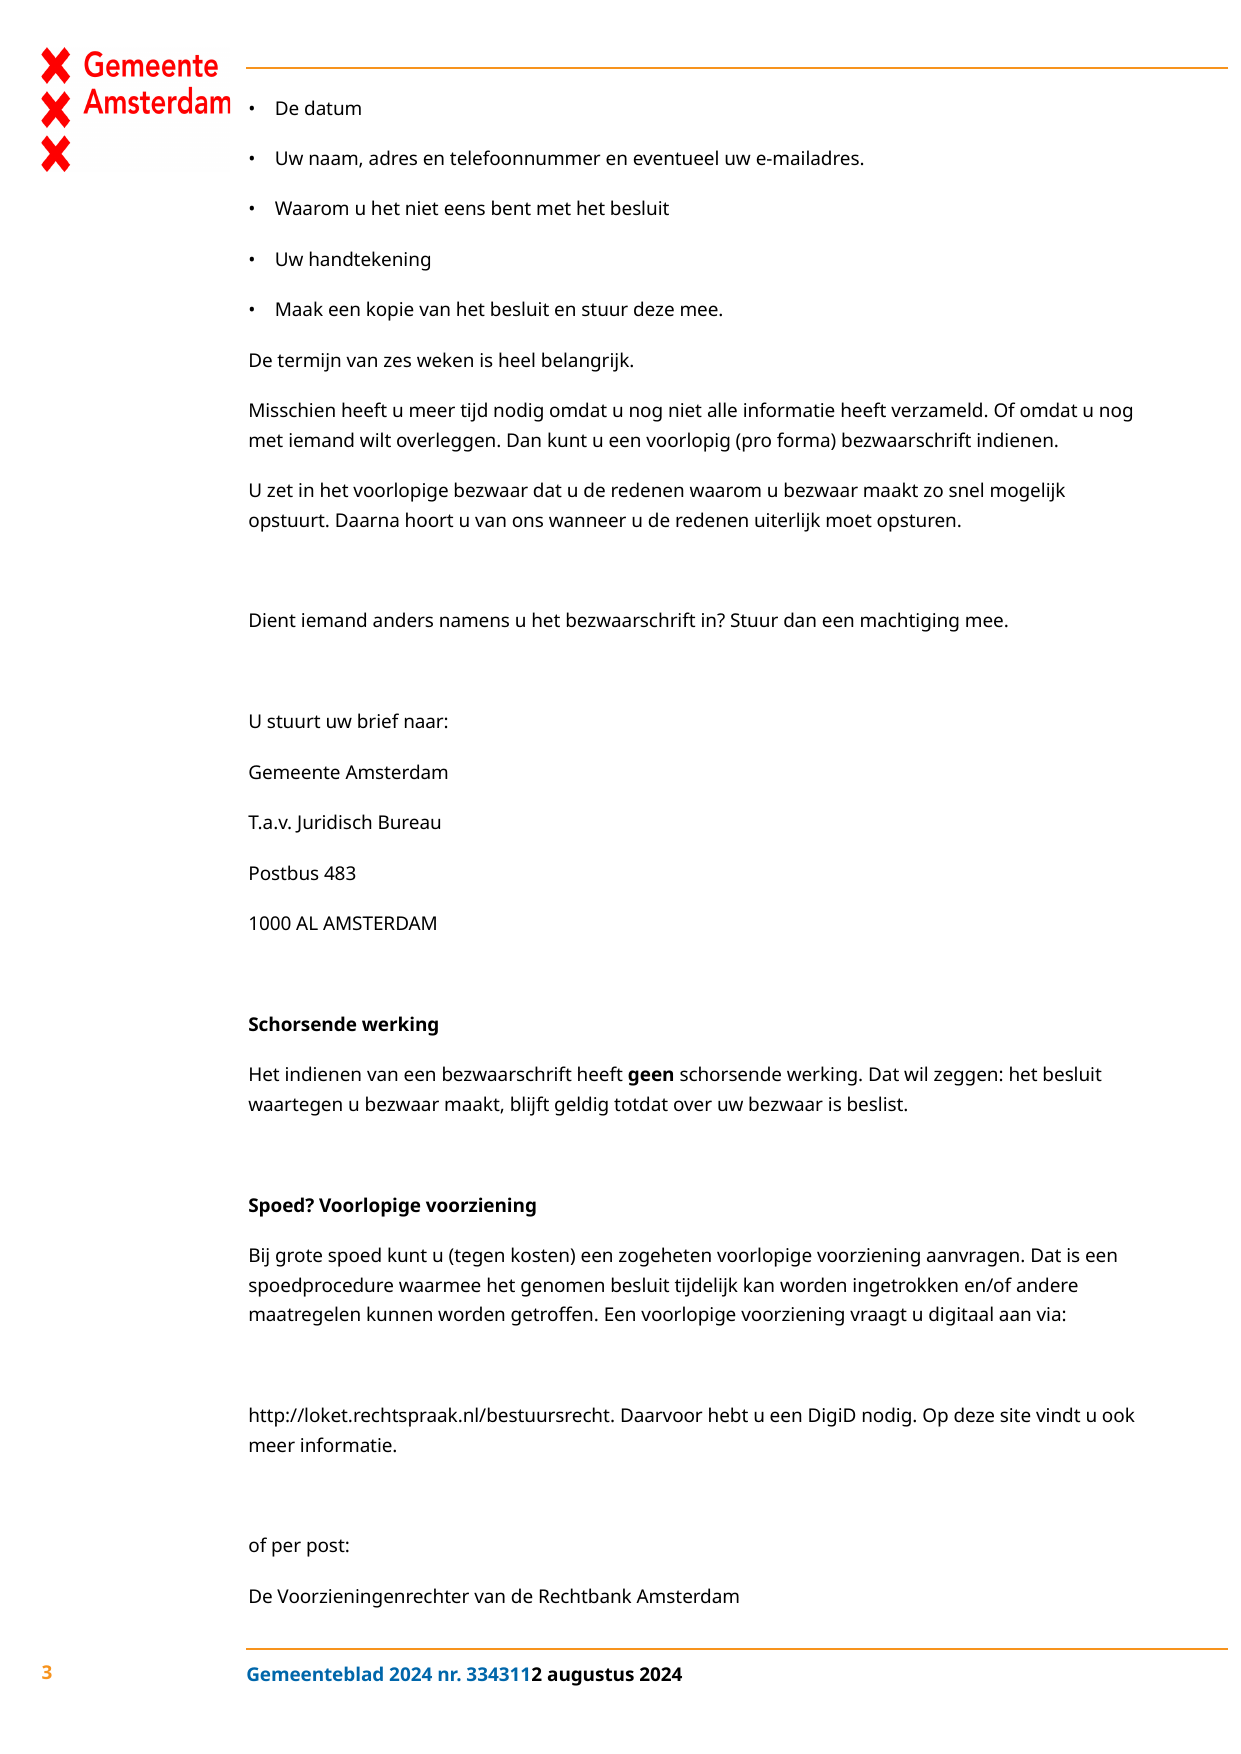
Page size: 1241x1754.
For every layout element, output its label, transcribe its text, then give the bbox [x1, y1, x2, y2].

text U zet in het voorlopige bezwaar dat u de redenen waarom u bezwaar maakt zo snel mogelijk opstuurt. Daarna hoort u van ons wanneer u de redenen uiterlijk moet opsturen. [248, 477, 1152, 533]
text De termijn van zes weken is heel belangrijk. [248, 347, 1152, 373]
text Dient iemand anders namens u het bezwaarschrift in? Stuur dan een machtiging mee. [248, 608, 1152, 633]
text Schorsende werking [248, 1011, 1152, 1037]
text Gemeente Amsterdam [248, 759, 1152, 785]
text 1000 AL AMSTERDAM [248, 910, 1152, 936]
text T.a.v. Juridisch Bureau [248, 809, 1152, 835]
text Postbus 483 [248, 860, 1152, 886]
text • Maak een kopie van het besluit en stuur deze mee. [248, 296, 1152, 322]
text Spoed? Voorlopige voorziening [248, 1192, 1152, 1218]
text • Uw naam, adres en telefoonnummer en eventueel uw e-mailadres. [248, 145, 1152, 171]
text U stuurt uw brief naar: [248, 708, 1152, 734]
text • Waarom u het niet eens bent met het besluit [248, 196, 1152, 221]
text Bij grote spoed kunt u (tegen kosten) een zogeheten voorlopige voorziening aanvragen. Dat is een spoedprocedure waarmee het genomen besluit tijdelijk kan worden ingetrokken en/of andere maatregelen kunnen worden getroffen. Een voorlopige voorziening vraagt u digitaal aan via: [248, 1242, 1152, 1327]
text • Uw handtekening [248, 246, 1152, 272]
text http://loket.rechtspraak.nl/bestuursrecht. Daarvoor hebt u een DigiD nodig. Op deze site vindt u ook meer informatie. [248, 1402, 1152, 1458]
text De Voorzieningenrechter van de Rechtbank Amsterdam [248, 1583, 1152, 1609]
picture [41, 47, 231, 172]
text of per post: [248, 1533, 1152, 1558]
text Misschien heeft u meer tijd nodig omdat u nog niet alle informatie heeft verzameld. Of omdat u nog met iemand wilt overleggen. Dan kunt u een voorlopig (pro forma) bezwaarschrift indienen. [248, 397, 1152, 453]
text • De datum [248, 95, 1152, 121]
text Het indienen van een bezwaarschrift heeft geen schorsende werking. Dat wil zeggen: het besluit waartegen u bezwaar maakt, blijft geldig totdat over uw bezwaar is beslist. [248, 1061, 1152, 1117]
